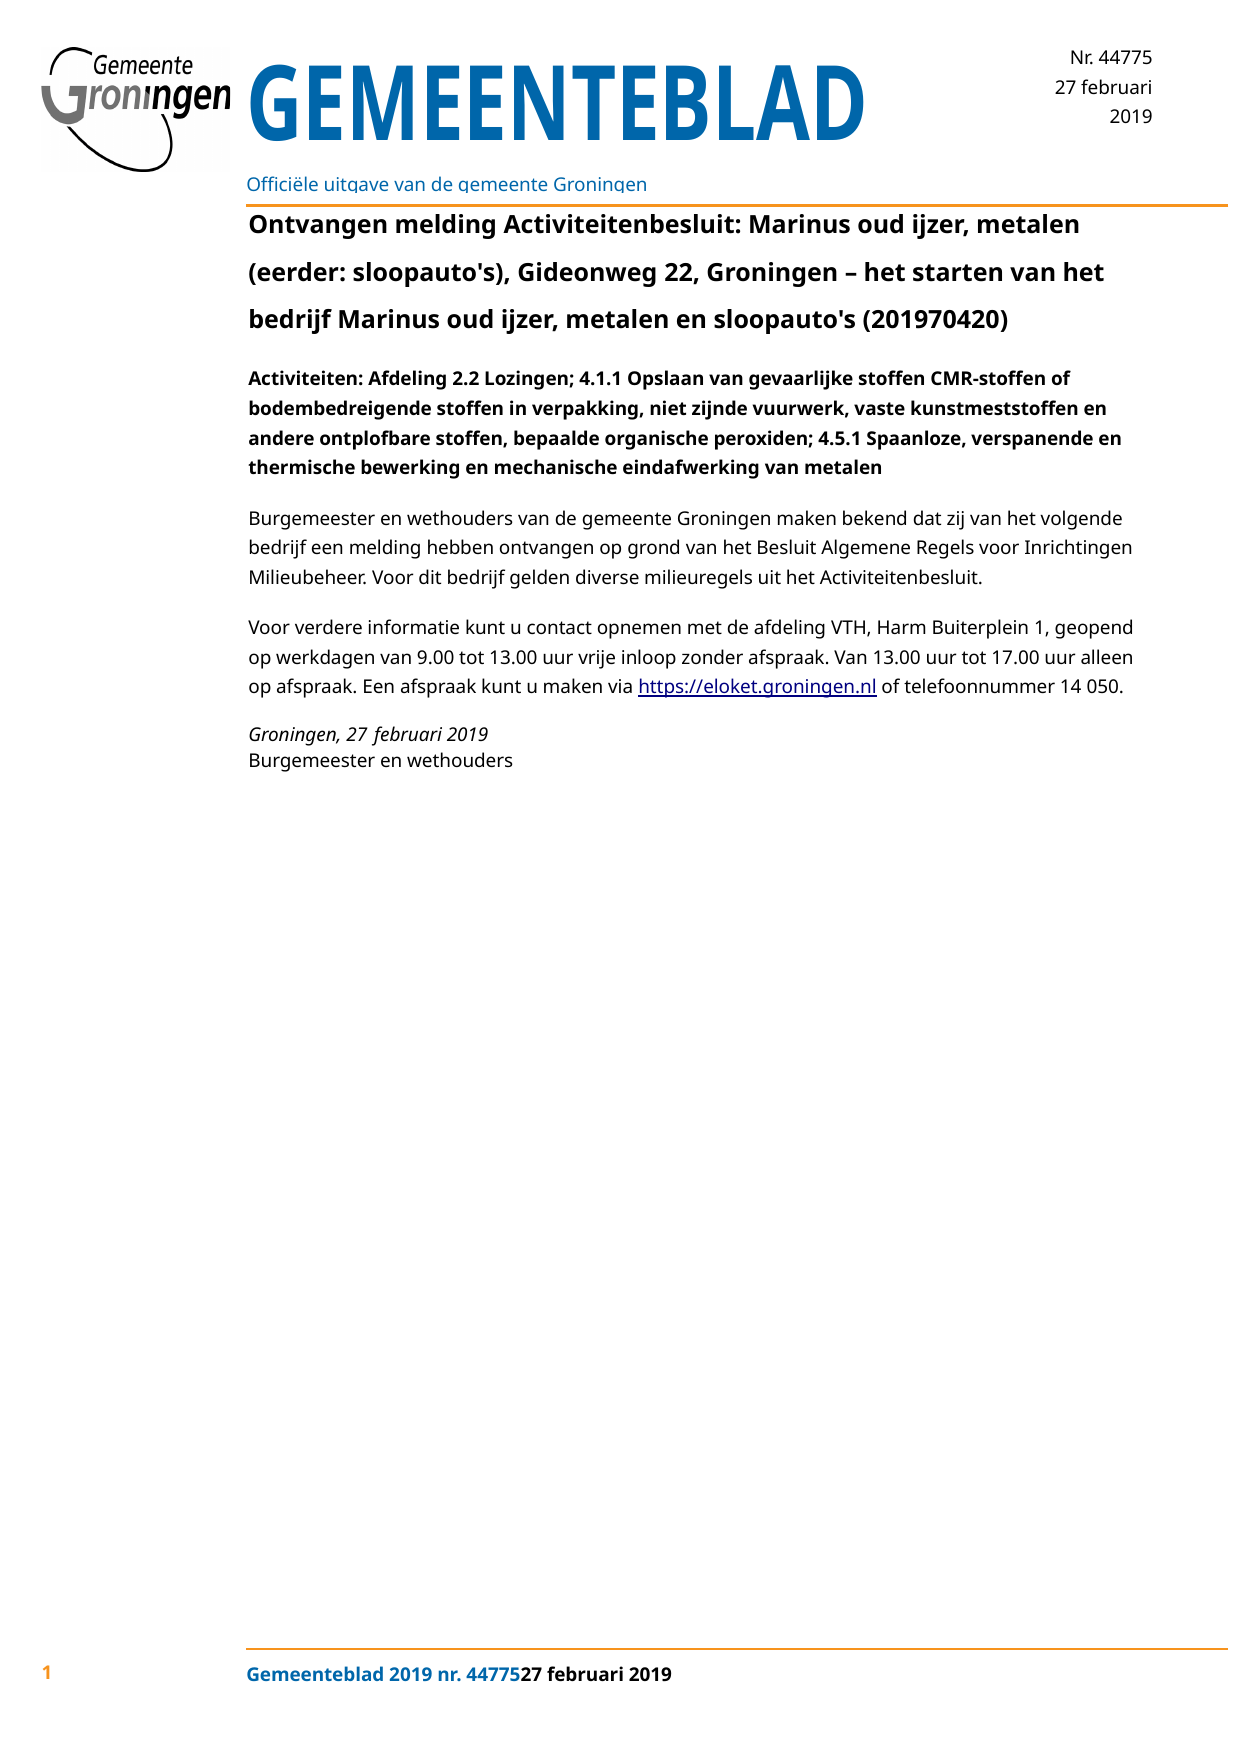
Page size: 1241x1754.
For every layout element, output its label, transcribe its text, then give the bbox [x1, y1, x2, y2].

text Activiteiten: Afdeling 2.2 Lozingen; 4.1.1 Opslaan van gevaarlijke stoffen CMR-stoffen of bodembedreigende stoffen in verpakking, niet zijnde vuurwerk, vaste kunstmeststoffen en andere ontplofbare stoffen, bepaalde organische peroxiden; 4.5.1 Spaanloze, verspanende en thermische bewerking en mechanische eindafwerking van metalen [248, 366, 1152, 480]
picture [41, 47, 231, 172]
text Burgemeester en wethouders van de gemeente Groningen maken bekend dat zij van het volgende bedrijf een melding hebben ontvangen op grond van het Besluit Algemene Regels voor Inrichtingen Milieubeheer. Voor dit bedrijf gelden diverse milieuregels uit het Activiteitenbesluit. [248, 505, 1152, 589]
text Groningen, 27 februari 2019 [248, 721, 1152, 747]
text Voor verdere informatie kunt u contact opnemen met de afdeling VTH, Harm Buiterplein 1, geopend op werkdagen van 9.00 tot 13.00 uur vrije inloop zonder afspraak. Van 13.00 uur tot 17.00 uur alleen op afspraak. Een afspraak kunt u maken via https://eloket.groningen.nl of telefoonnummer 14 050. [248, 614, 1152, 699]
text Burgemeester en wethouders [248, 747, 1152, 773]
text Ontvangen melding Activiteitenbesluit: Marinus oud ijzer, metalen (eerder: sloopauto's), Gideonweg 22, Groningen – het starten van het bedrijf Marinus oud ijzer, metalen en sloopauto's (201970420) [248, 207, 1152, 336]
